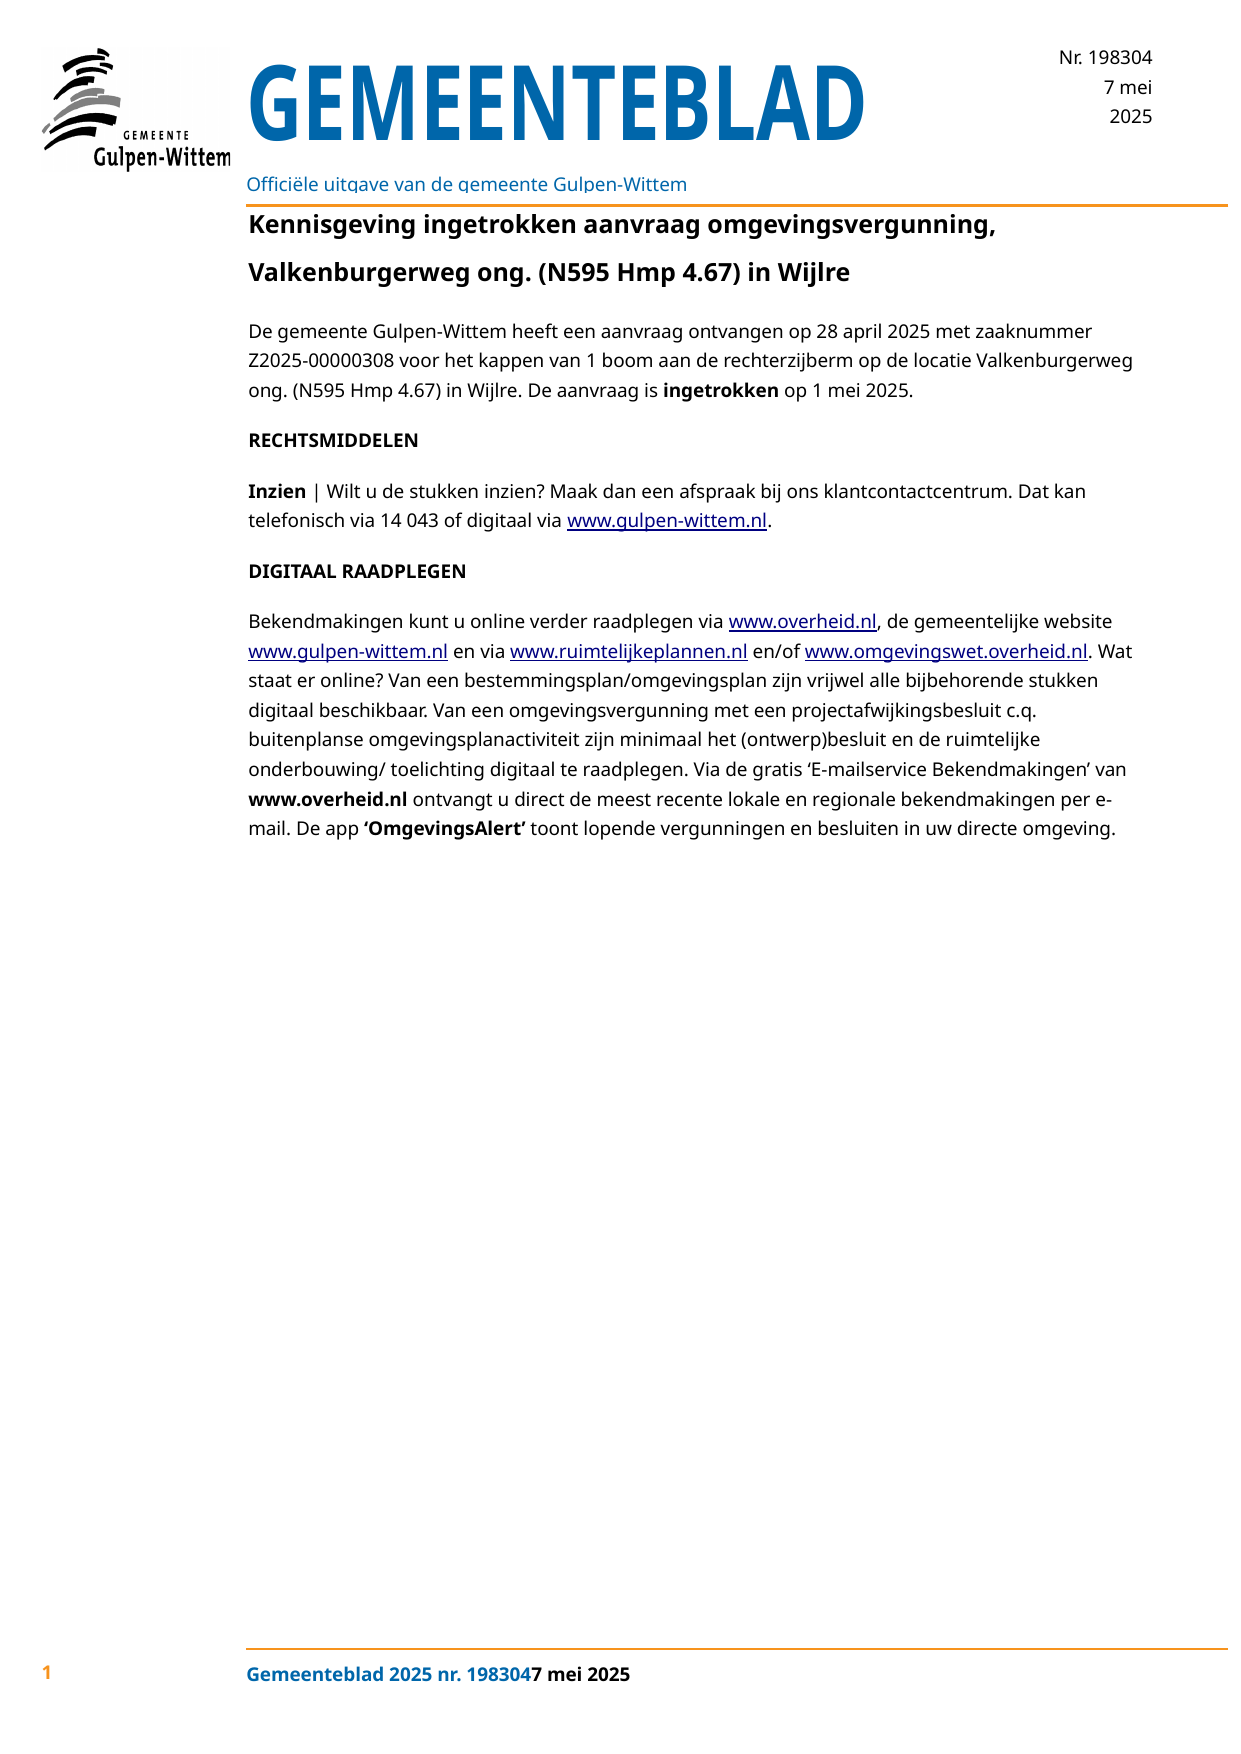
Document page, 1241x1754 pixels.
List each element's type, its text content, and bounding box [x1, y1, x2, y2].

text Kennisgeving ingetrokken aanvraag omgevingsvergunning, Valkenburgerweg ong. (N595 Hmp 4.67) in Wijlre [248, 207, 1152, 288]
text Bekendmakingen kunt u online verder raadplegen via www.overheid.nl, de gemeentelijke website www.gulpen-wittem.nl en via www.ruimtelijkeplannen.nl en/of www.omgevingswet.overheid.nl. Wat staat er online? Van een bestemmingsplan/omgevingsplan zijn vrijwel alle bijbehorende stukken digitaal beschikbaar. Van een omgevingsvergunning met een projectafwijkingsbesluit c.q. buitenplanse omgevingsplanactiviteit zijn minimaal het (ontwerp)besluit en de ruimtelijke onderbouwing/ toelichting digitaal te raadplegen. Via de gratis ‘E-mailservice Bekendmakingen’ van www.overheid.nl ontvangt u direct de meest recente lokale en regionale bekendmakingen per e-mail. De app ‘OmgevingsAlert’ toont lopende vergunningen en besluiten in uw directe omgeving. [248, 608, 1152, 841]
text Inzien | Wilt u de stukken inzien? Maak dan een afspraak bij ons klantcontactcentrum. Dat kan telefonisch via 14 043 of digitaal via www.gulpen-wittem.nl. [248, 478, 1152, 533]
picture [41, 47, 231, 172]
text De gemeente Gulpen-Wittem heeft een aanvraag ontvangen op 28 april 2025 met zaaknummer Z2025-00000308 voor het kappen van 1 boom aan de rechterzijberm op de locatie Valkenburgerweg ong. (N595 Hmp 4.67) in Wijlre. De aanvraag is ingetrokken op 1 mei 2025. [248, 318, 1152, 403]
text RECHTSMIDDELEN [248, 427, 1152, 453]
text DIGITAAL RAADPLEGEN [248, 558, 1152, 584]
